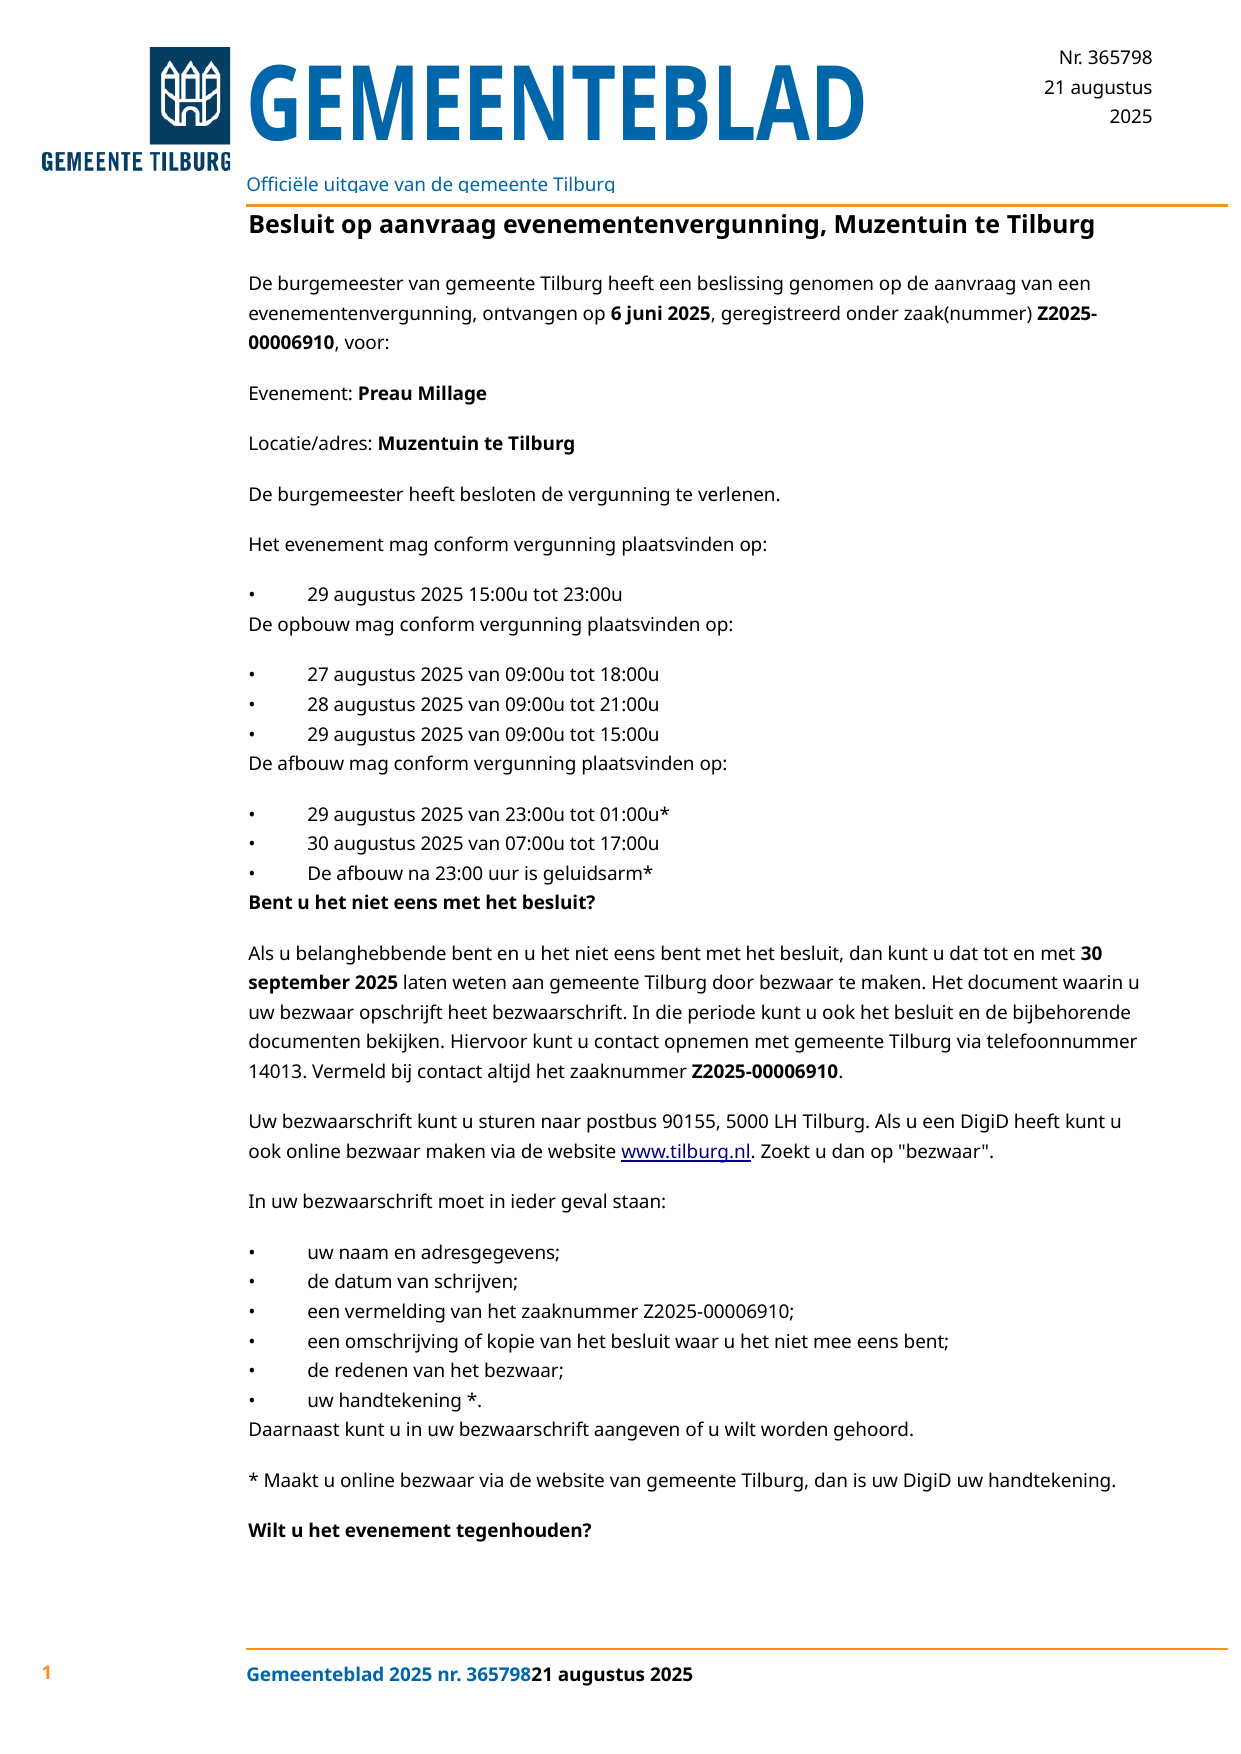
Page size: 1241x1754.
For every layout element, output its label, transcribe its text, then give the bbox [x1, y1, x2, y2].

list de redenen van het bezwaar; [248, 1357, 1152, 1383]
text * Maakt u online bezwaar via de website van gemeente Tilburg, dan is uw DigiD uw handtekening. [248, 1467, 1152, 1493]
text In uw bezwaarschrift moet in ieder geval staan: [248, 1189, 1152, 1214]
text De opbouw mag conform vergunning plaatsvinden op: [248, 611, 1152, 637]
text Evenement: Preau Millage [248, 380, 1152, 406]
list 29 augustus 2025 van 23:00u tot 01:00u* [248, 801, 1152, 826]
list een omschrijving of kopie van het besluit waar u het niet mee eens bent; [248, 1328, 1152, 1353]
list een vermelding van het zaaknummer Z2025-00006910; [248, 1298, 1152, 1324]
text De burgemeester van gemeente Tilburg heeft een beslissing genomen op de aanvraag van een evenementenvergunning, ontvangen op 6 juni 2025, geregistreerd onder zaak(nummer) Z2025-00006910, voor: [248, 270, 1152, 355]
list uw naam en adresgegevens; [248, 1239, 1152, 1265]
list uw handtekening *. [248, 1387, 1152, 1413]
list 28 augustus 2025 van 09:00u tot 21:00u [248, 691, 1152, 717]
list de datum van schrijven; [248, 1269, 1152, 1294]
text De afbouw mag conform vergunning plaatsvinden op: [248, 750, 1152, 776]
list 30 augustus 2025 van 07:00u tot 17:00u [248, 830, 1152, 856]
text Het evenement mag conform vergunning plaatsvinden op: [248, 531, 1152, 557]
list 29 augustus 2025 van 09:00u tot 15:00u [248, 721, 1152, 746]
text Uw bezwaarschrift kunt u sturen naar postbus 90155, 5000 LH Tilburg. Als u een DigiD heeft kunt u ook online bezwaar maken via de website www.tilburg.nl. Zoekt u dan op "bezwaar". [248, 1109, 1152, 1164]
list 27 augustus 2025 van 09:00u tot 18:00u [248, 662, 1152, 687]
text Daarnaast kunt u in uw bezwaarschrift aangeven of u wilt worden gehoord. [248, 1417, 1152, 1442]
picture [41, 47, 231, 172]
text Als u belanghebbende bent en u het niet eens bent met het besluit, dan kunt u dat tot en met 30 september 2025 laten weten aan gemeente Tilburg door bezwaar te maken. Het document waarin u uw bezwaar opschrijft heet bezwaarschrift. In die periode kunt u ook het besluit en de bijbehorende documenten bekijken. Hiervoor kunt u contact opnemen met gemeente Tilburg via telefoonnummer 14013. Vermeld bij contact altijd het zaaknummer Z2025-00006910. [248, 940, 1152, 1084]
text De burgemeester heeft besloten de vergunning te verlenen. [248, 481, 1152, 506]
list 29 augustus 2025 15:00u tot 23:00u [248, 582, 1152, 607]
text Bent u het niet eens met het besluit? [248, 889, 1152, 915]
list De afbouw na 23:00 uur is geluidsarm* [248, 860, 1152, 886]
text Locatie/adres: Muzentuin te Tilburg [248, 430, 1152, 456]
text Wilt u het evenement tegenhouden? [248, 1517, 1152, 1543]
text Besluit op aanvraag evenementenvergunning, Muzentuin te Tilburg [248, 207, 1152, 241]
